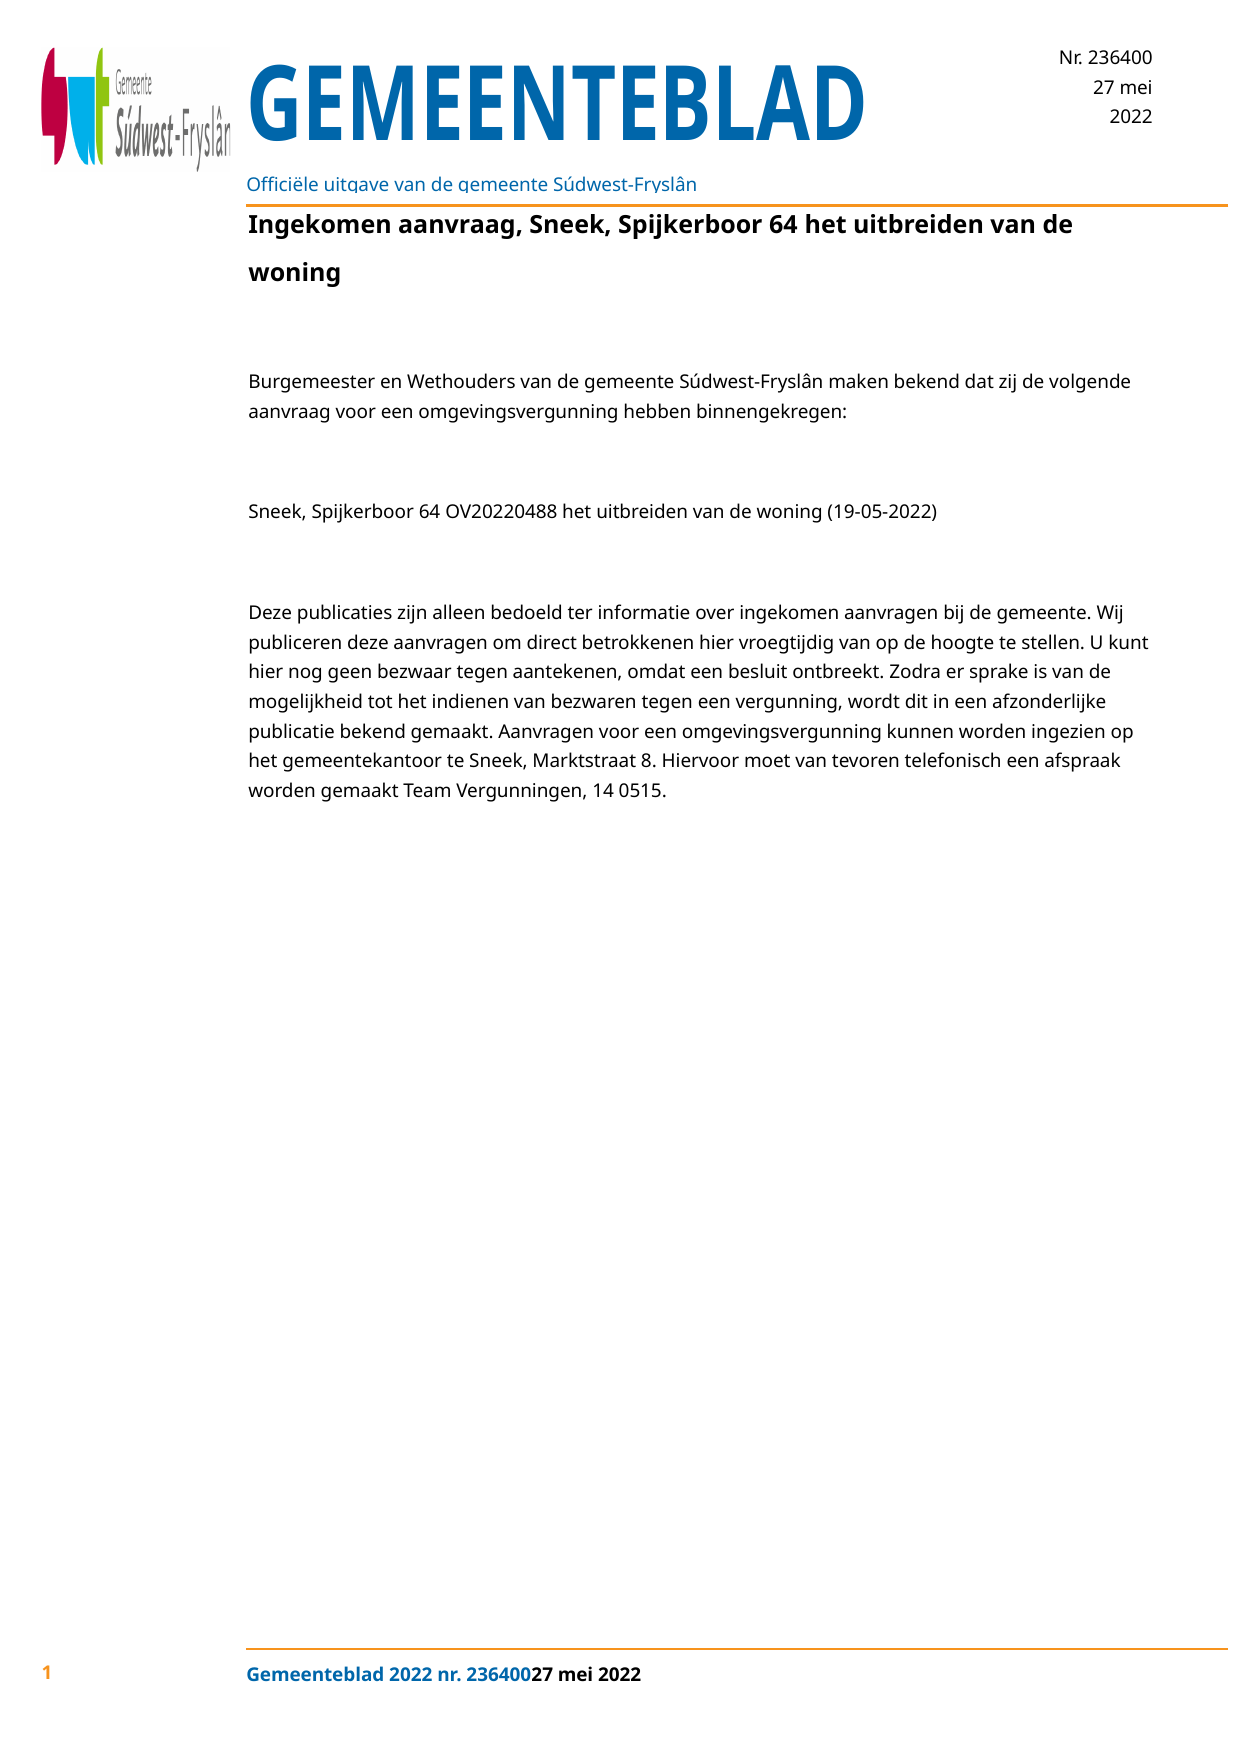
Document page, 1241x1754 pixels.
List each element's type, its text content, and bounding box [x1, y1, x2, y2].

text Ingekomen aanvraag, Sneek, Spijkerboor 64 het uitbreiden van de woning [248, 207, 1152, 288]
text Sneek, Spijkerboor 64 OV20220488 het uitbreiden van de woning (19-05-2022) [248, 499, 1152, 524]
text Burgemeester en Wethouders van de gemeente Súdwest-Fryslân maken bekend dat zij de volgende aanvraag voor een omgevingsvergunning hebben binnengekregen: [248, 368, 1152, 424]
picture [41, 47, 231, 172]
text Deze publicaties zijn alleen bedoeld ter informatie over ingekomen aanvragen bij de gemeente. Wij publiceren deze aanvragen om direct betrokkenen hier vroegtijdig van op de hoogte te stellen. U kunt hier nog geen bezwaar tegen aantekenen, omdat een besluit ontbreekt. Zodra er sprake is van de mogelijkheid tot het indienen van bezwaren tegen een vergunning, wordt dit in een afzonderlijke publicatie bekend gemaakt. Aanvragen voor een omgevingsvergunning kunnen worden ingezien op het gemeentekantoor te Sneek, Marktstraat 8. Hiervoor moet van tevoren telefonisch een afspraak worden gemaakt Team Vergunningen, 14 0515. [248, 599, 1152, 803]
